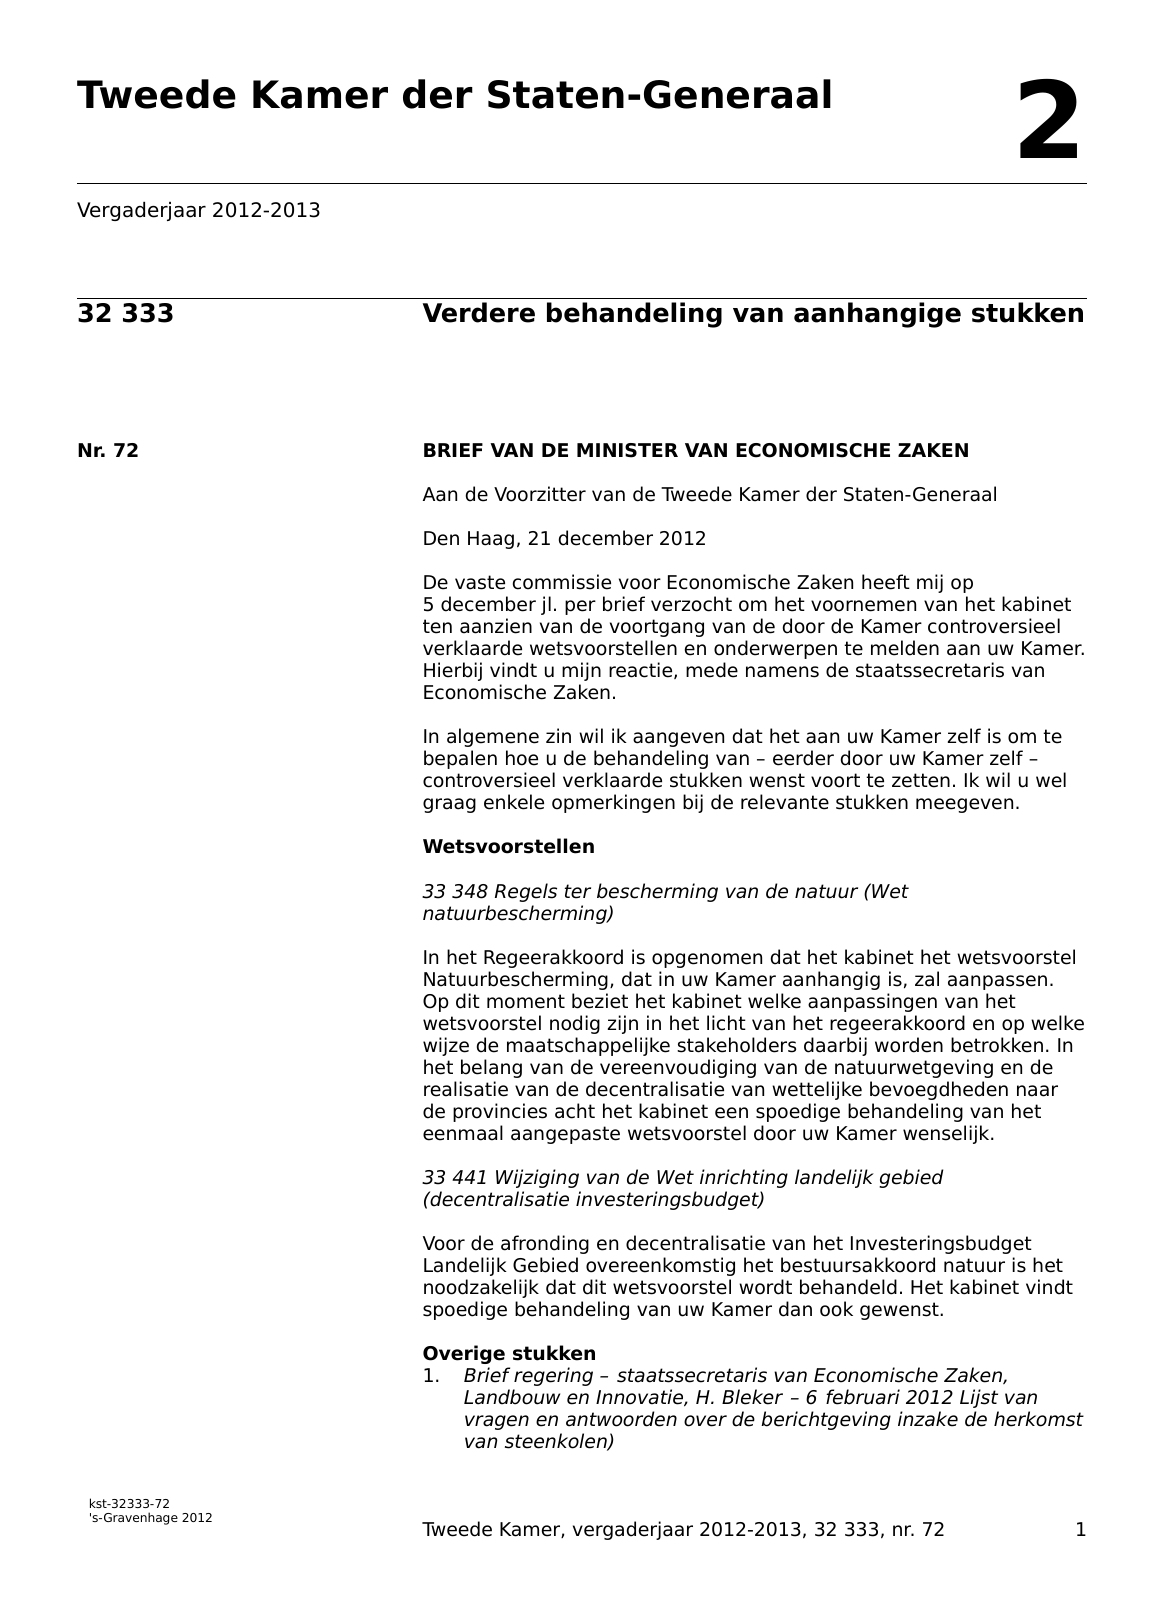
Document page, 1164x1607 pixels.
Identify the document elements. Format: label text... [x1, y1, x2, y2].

text Aan de Voorzitter van de Tweede Kamer der Staten-Generaal [422, 484, 1087, 506]
subtitle 33 348 Regels ter bescherming van de natuur (Wet natuurbescherming) [422, 881, 1087, 924]
text Voor de afronding en decentralisatie van het Investeringsbudget Landelijk Gebied overeenkomstig het bestuursakkoord natuur is het noodzakelijk dat dit wetsvoorstel wordt behandeld. Het kabinet vindt spoedige behandeling van uw Kamer dan ook gewenst. [422, 1233, 1087, 1321]
table_cell Vergaderjaar 2012-2013 [77, 184, 1087, 298]
subtitle 33 441 Wijziging van de Wet inrichting landelijk gebied (decentralisatie investeringsbudget) [422, 1167, 1087, 1211]
text 's-Gravenhage 2012 [88, 1511, 323, 1525]
text De vaste commissie voor Economische Zaken heeft mij op 5 december jl. per brief verzocht om het voornemen van het kabinet ten aanzien van de voortgang van de door de Kamer controversieel verklaarde wetsvoorstellen en onderwerpen te melden aan uw Kamer. Hierbij vindt u mijn reactie, mede namens de staatssecretaris van Economische Zaken. [422, 572, 1087, 704]
subtitle 32 333 Verdere behandeling van aanhangige stukken [77, 299, 1087, 329]
table_header Tweede Kamer der Staten-Generaal [77, 59, 886, 183]
text kst-32333-72 [88, 1497, 323, 1511]
subtitle Overige stukken [422, 1343, 1087, 1365]
text Den Haag, 21 december 2012 [422, 528, 1087, 550]
text 1. Brief regering – staatssecretaris van Economische Zaken, Landbouw en Innovatie, H. Bleker – 6 februari 2012 Lijst van vragen en antwoorden over de berichtgeving inzake de herkomst van steenkolen) [422, 1365, 1087, 1453]
text In het Regeerakkoord is opgenomen dat het kabinet het wetsvoorstel Natuurbescherming, dat in uw Kamer aanhangig is, zal aanpassen. Op dit moment beziet het kabinet welke aanpassingen van het wetsvoorstel nodig zijn in het licht van het regeerakkoord en op welke wijze de maatschappelijke stakeholders daarbij worden betrokken. In het belang van de vereenvoudiging van de natuurwetgeving en de realisatie van de decentralisatie van wettelijke bevoegdheden naar de provincies acht het kabinet een spoedige behandeling van het eenmaal aangepaste wetsvoorstel door uw Kamer wenselijk. [422, 947, 1087, 1144]
subtitle Nr. 72 BRIEF VAN DE MINISTER VAN ECONOMISCHE ZAKEN [77, 440, 1087, 462]
table_header 2 [886, 59, 1087, 183]
text In algemene zin wil ik aangeven dat het aan uw Kamer zelf is om te bepalen hoe u de behandeling van – eerder door uw Kamer zelf – controversieel verklaarde stukken wenst voort te zetten. Ik wil u wel graag enkele opmerkingen bij de relevante stukken meegeven. [422, 726, 1087, 814]
subtitle Wetsvoorstellen [422, 836, 1087, 858]
